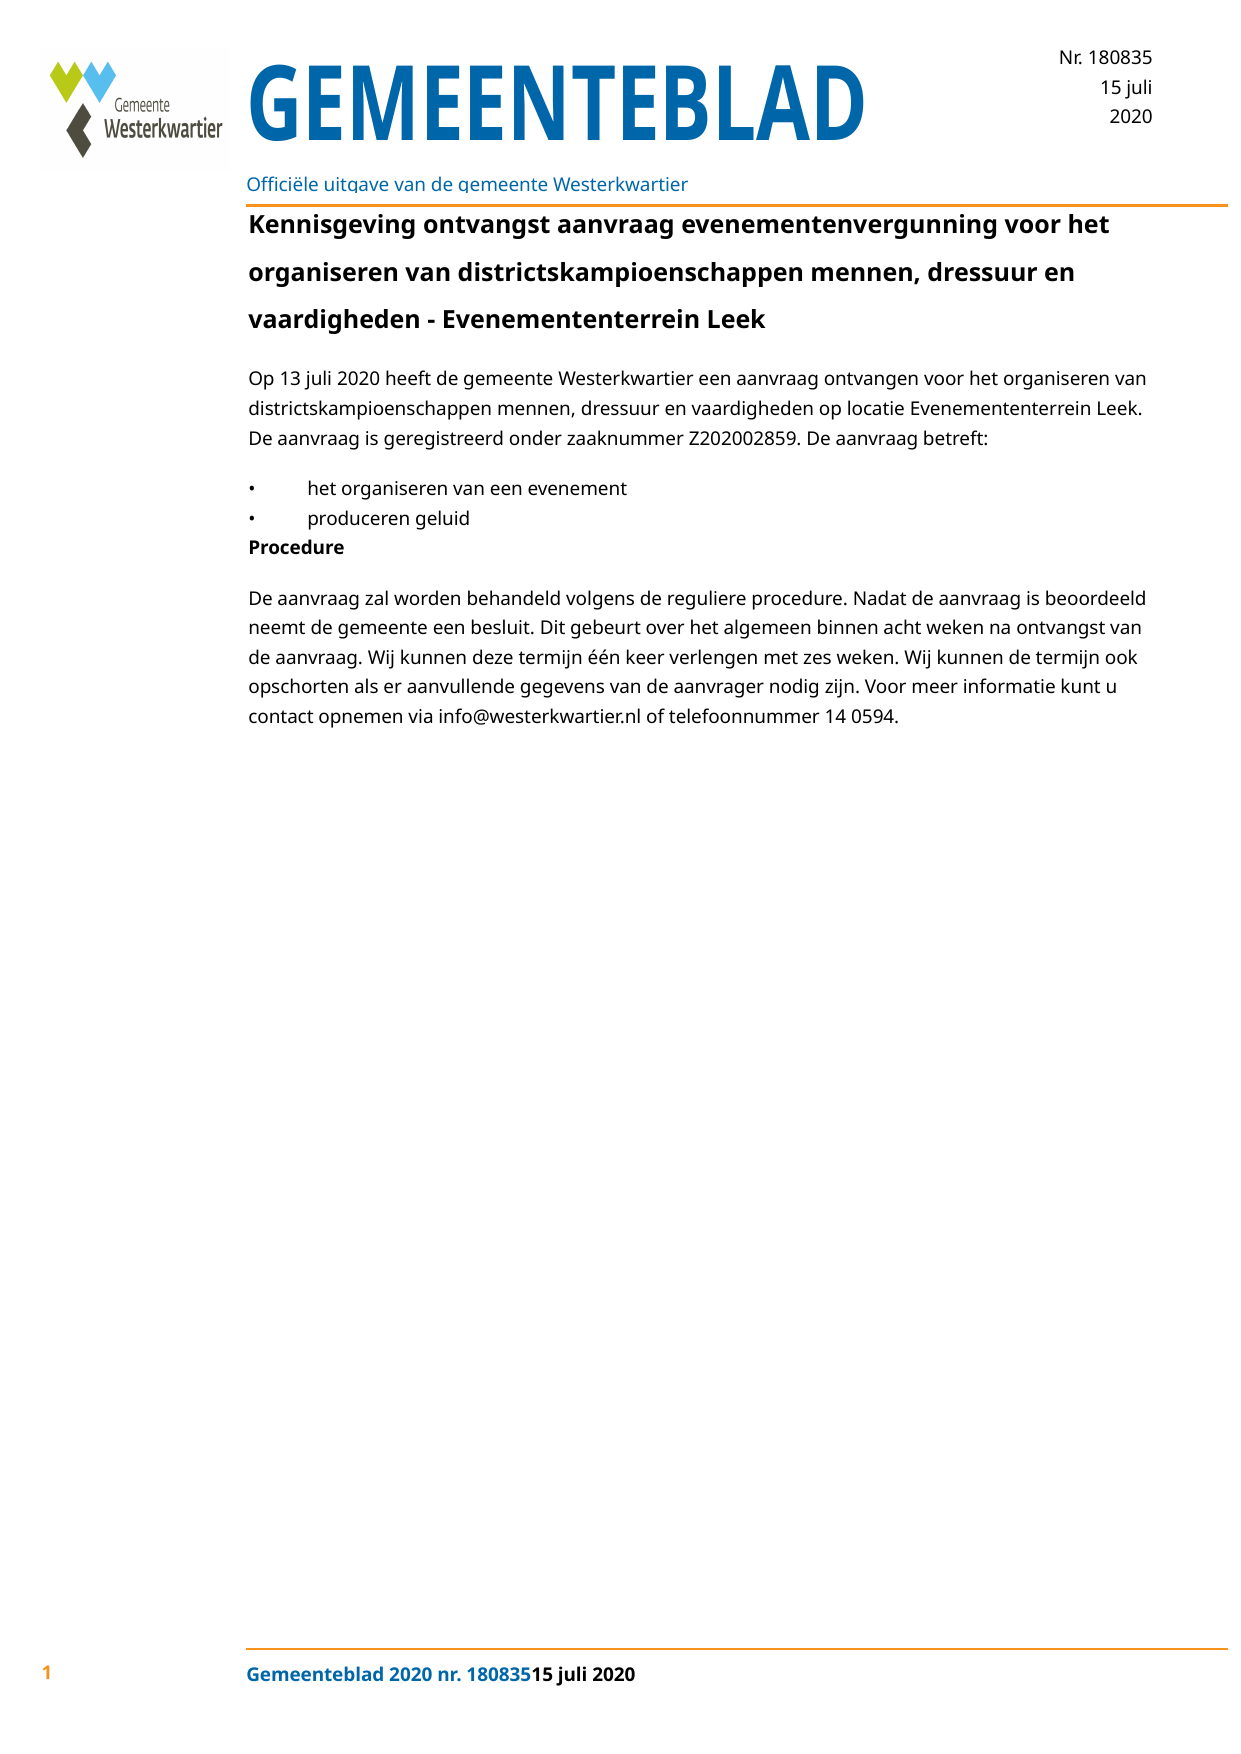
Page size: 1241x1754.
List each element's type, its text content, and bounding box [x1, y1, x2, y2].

text Kennisgeving ontvangst aanvraag evenementenvergunning voor het organiseren van districtskampioenschappen mennen, dressuur en vaardigheden - Evenemententerrein Leek [248, 207, 1152, 336]
picture [41, 47, 231, 172]
list het organiseren van een evenement [248, 475, 1152, 501]
text De aanvraag zal worden behandeld volgens de reguliere procedure. Nadat de aanvraag is beoordeeld neemt de gemeente een besluit. Dit gebeurt over het algemeen binnen acht weken na ontvangst van de aanvraag. Wij kunnen deze termijn één keer verlengen met zes weken. Wij kunnen de termijn ook opschorten als er aanvullende gegevens van de aanvrager nodig zijn. Voor meer informatie kunt u contact opnemen via info@westerkwartier.nl of telefoonnummer 14 0594. [248, 585, 1152, 729]
list produceren geluid [248, 505, 1152, 530]
text Op 13 juli 2020 heeft de gemeente Westerkwartier een aanvraag ontvangen voor het organiseren van districtskampioenschappen mennen, dressuur en vaardigheden op locatie Evenemententerrein Leek. De aanvraag is geregistreerd onder zaaknummer Z202002859. De aanvraag betreft: [248, 366, 1152, 450]
text Procedure [248, 534, 1152, 560]
